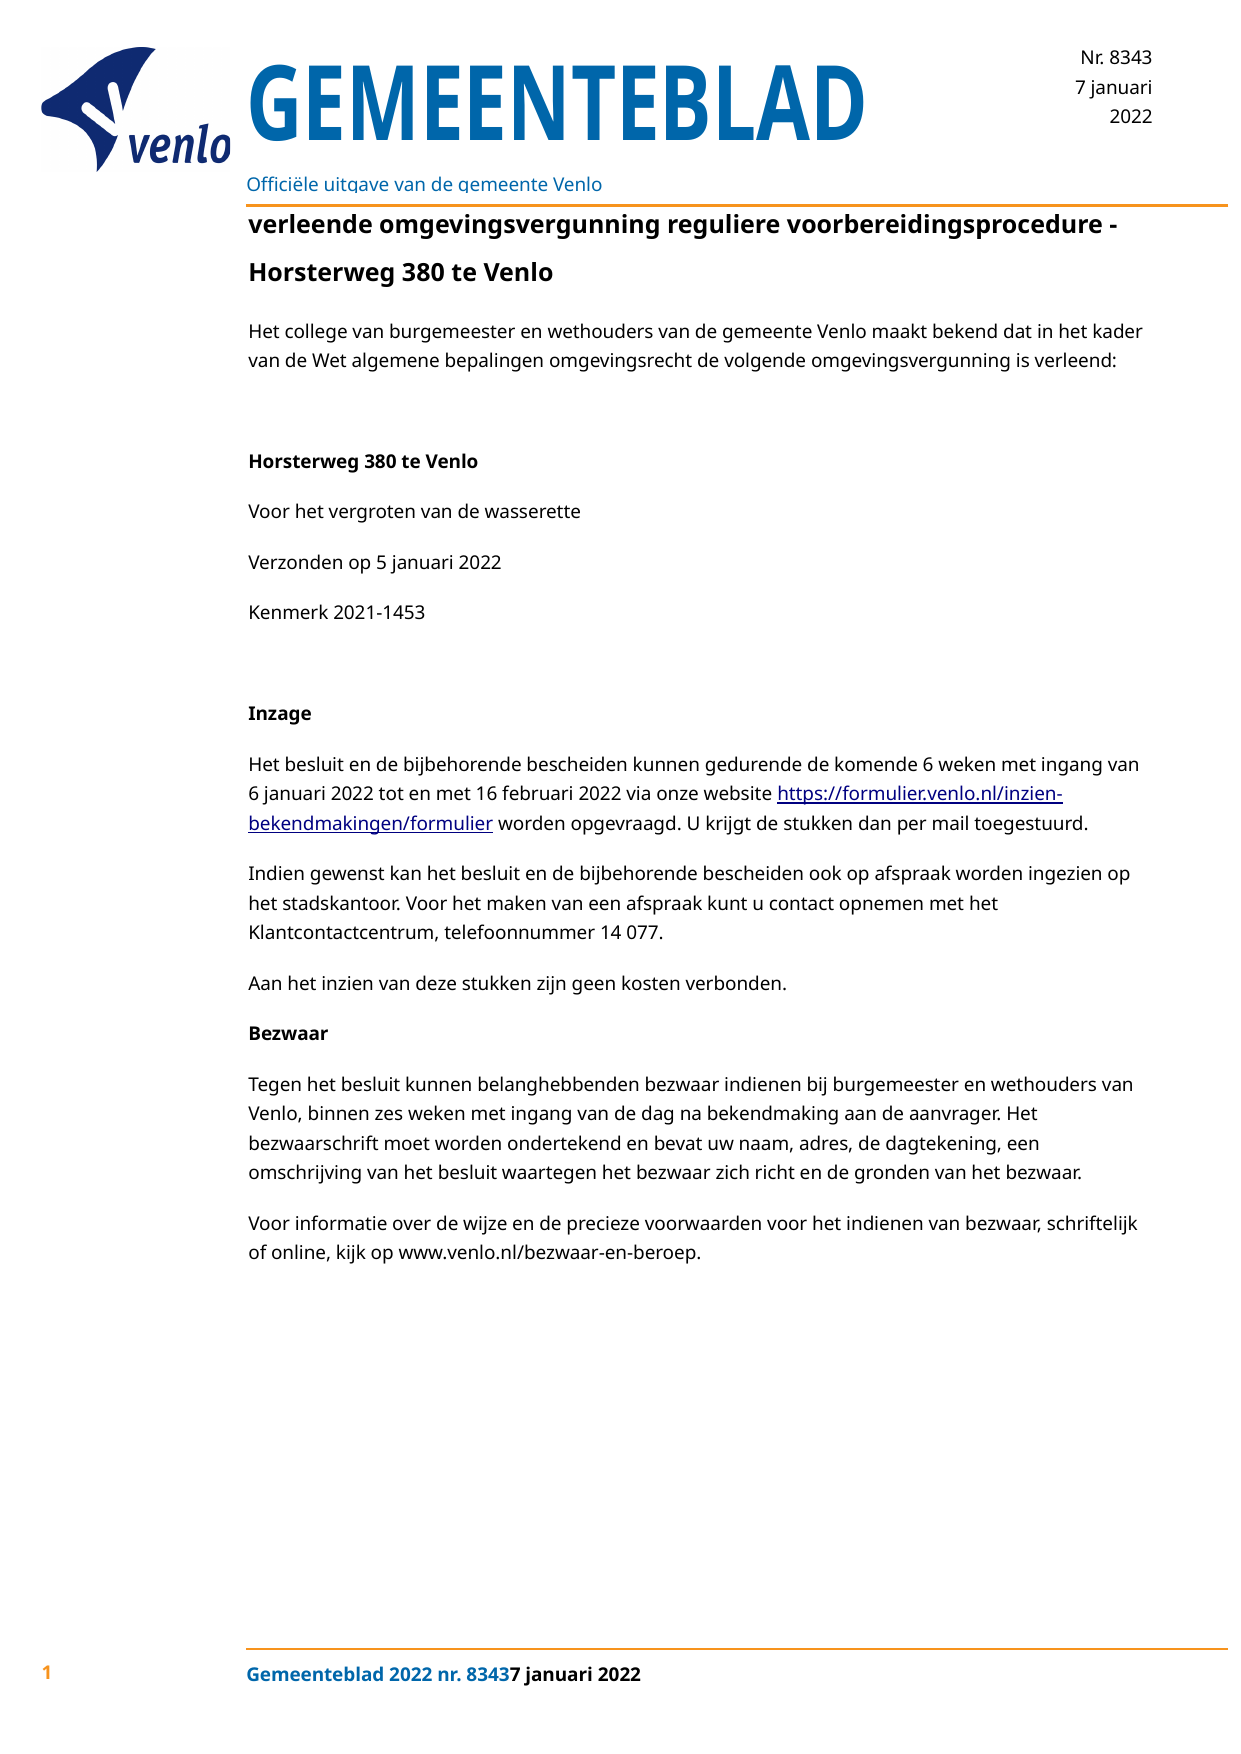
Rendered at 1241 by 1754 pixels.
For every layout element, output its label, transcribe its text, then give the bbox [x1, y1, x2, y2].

text Bezwaar [248, 1020, 1152, 1046]
picture [41, 47, 231, 172]
text Het besluit en de bijbehorende bescheiden kunnen gedurende de komende 6 weken met ingang van 6 januari 2022 tot en met 16 februari 2022 via onze website https://formulier.venlo.nl/inzien-bekendmakingen/formulier worden opgevraagd. U krijgt de stukken dan per mail toegestuurd. [248, 751, 1152, 836]
text Inzage [248, 700, 1152, 726]
text verleende omgevingsvergunning reguliere voorbereidingsprocedure - Horsterweg 380 te Venlo [248, 207, 1152, 288]
text Tegen het besluit kunnen belanghebbenden bezwaar indienen bij burgemeester en wethouders van Venlo, binnen zes weken met ingang van de dag na bekendmaking aan de aanvrager. Het bezwaarschrift moet worden ondertekend en bevat uw naam, adres, de dagtekening, een omschrijving van het besluit waartegen het bezwaar zich richt en de gronden van het bezwaar. [248, 1071, 1152, 1185]
text Kenmerk 2021-1453 [248, 599, 1152, 625]
text Aan het inzien van deze stukken zijn geen kosten verbonden. [248, 970, 1152, 996]
text Verzonden op 5 januari 2022 [248, 549, 1152, 575]
text Voor het vergroten van de wasserette [248, 499, 1152, 524]
text Horsterweg 380 te Venlo [248, 448, 1152, 474]
text Het college van burgemeester en wethouders van de gemeente Venlo maakt bekend dat in het kader van de Wet algemene bepalingen omgevingsrecht de volgende omgevingsvergunning is verleend: [248, 318, 1152, 373]
text Indien gewenst kan het besluit en de bijbehorende bescheiden ook op afspraak worden ingezien op het stadskantoor. Voor het maken van een afspraak kunt u contact opnemen met het Klantcontactcentrum, telefoonnummer 14 077. [248, 860, 1152, 945]
text Voor informatie over de wijze en de precieze voorwaarden voor het indienen van bezwaar, schriftelijk of online, kijk op www.venlo.nl/bezwaar-en-beroep. [248, 1210, 1152, 1265]
